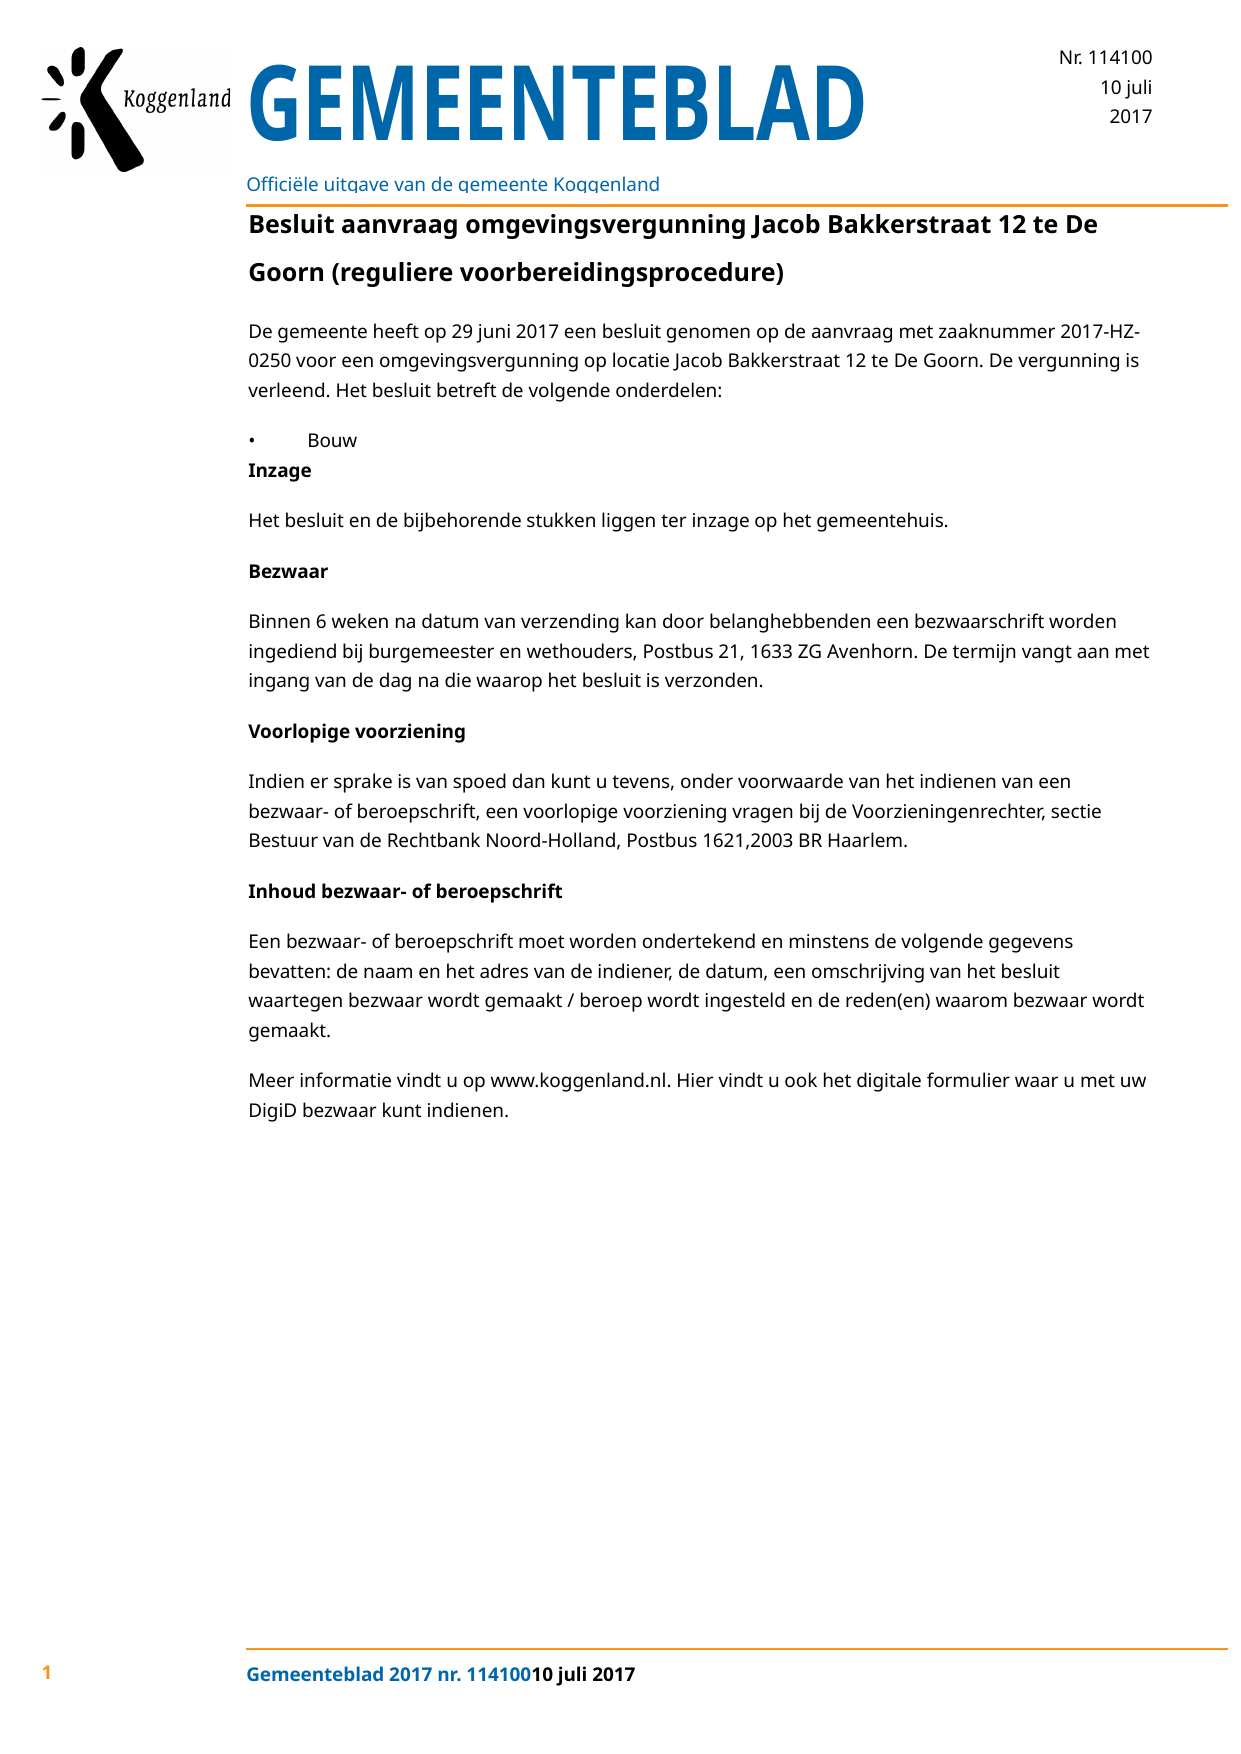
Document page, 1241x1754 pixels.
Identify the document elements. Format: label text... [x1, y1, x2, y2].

text Inhoud bezwaar- of beroepschrift [248, 878, 1152, 904]
list Bouw [248, 427, 1152, 453]
text Het besluit en de bijbehorende stukken liggen ter inzage op het gemeentehuis. [248, 507, 1152, 533]
text Binnen 6 weken na datum van verzending kan door belanghebbenden een bezwaarschrift worden ingediend bij burgemeester en wethouders, Postbus 21, 1633 ZG Avenhorn. De termijn vangt aan met ingang van de dag na die waarop het besluit is verzonden. [248, 608, 1152, 693]
text Besluit aanvraag omgevingsvergunning Jacob Bakkerstraat 12 te De Goorn (reguliere voorbereidingsprocedure) [248, 207, 1152, 288]
text Voorlopige voorziening [248, 718, 1152, 744]
text Inzage [248, 457, 1152, 483]
text De gemeente heeft op 29 juni 2017 een besluit genomen op de aanvraag met zaaknummer 2017-HZ-0250 voor een omgevingsvergunning op locatie Jacob Bakkerstraat 12 te De Goorn. De vergunning is verleend. Het besluit betreft de volgende onderdelen: [248, 318, 1152, 403]
text Meer informatie vindt u op www.koggenland.nl. Hier vindt u ook het digitale formulier waar u met uw DigiD bezwaar kunt indienen. [248, 1067, 1152, 1123]
text Een bezwaar- of beroepschrift moet worden ondertekend en minstens de volgende gegevens bevatten: de naam en het adres van de indiener, de datum, een omschrijving van het besluit waartegen bezwaar wordt gemaakt / beroep wordt ingesteld en de reden(en) waarom bezwaar wordt gemaakt. [248, 928, 1152, 1043]
text Bezwaar [248, 558, 1152, 584]
text Indien er sprake is van spoed dan kunt u tevens, onder voorwaarde van het indienen van een bezwaar- of beroepschrift, een voorlopige voorziening vragen bij de Voorzieningenrechter, sectie Bestuur van de Rechtbank Noord-Holland, Postbus 1621,2003 BR Haarlem. [248, 768, 1152, 853]
picture [41, 47, 231, 172]
